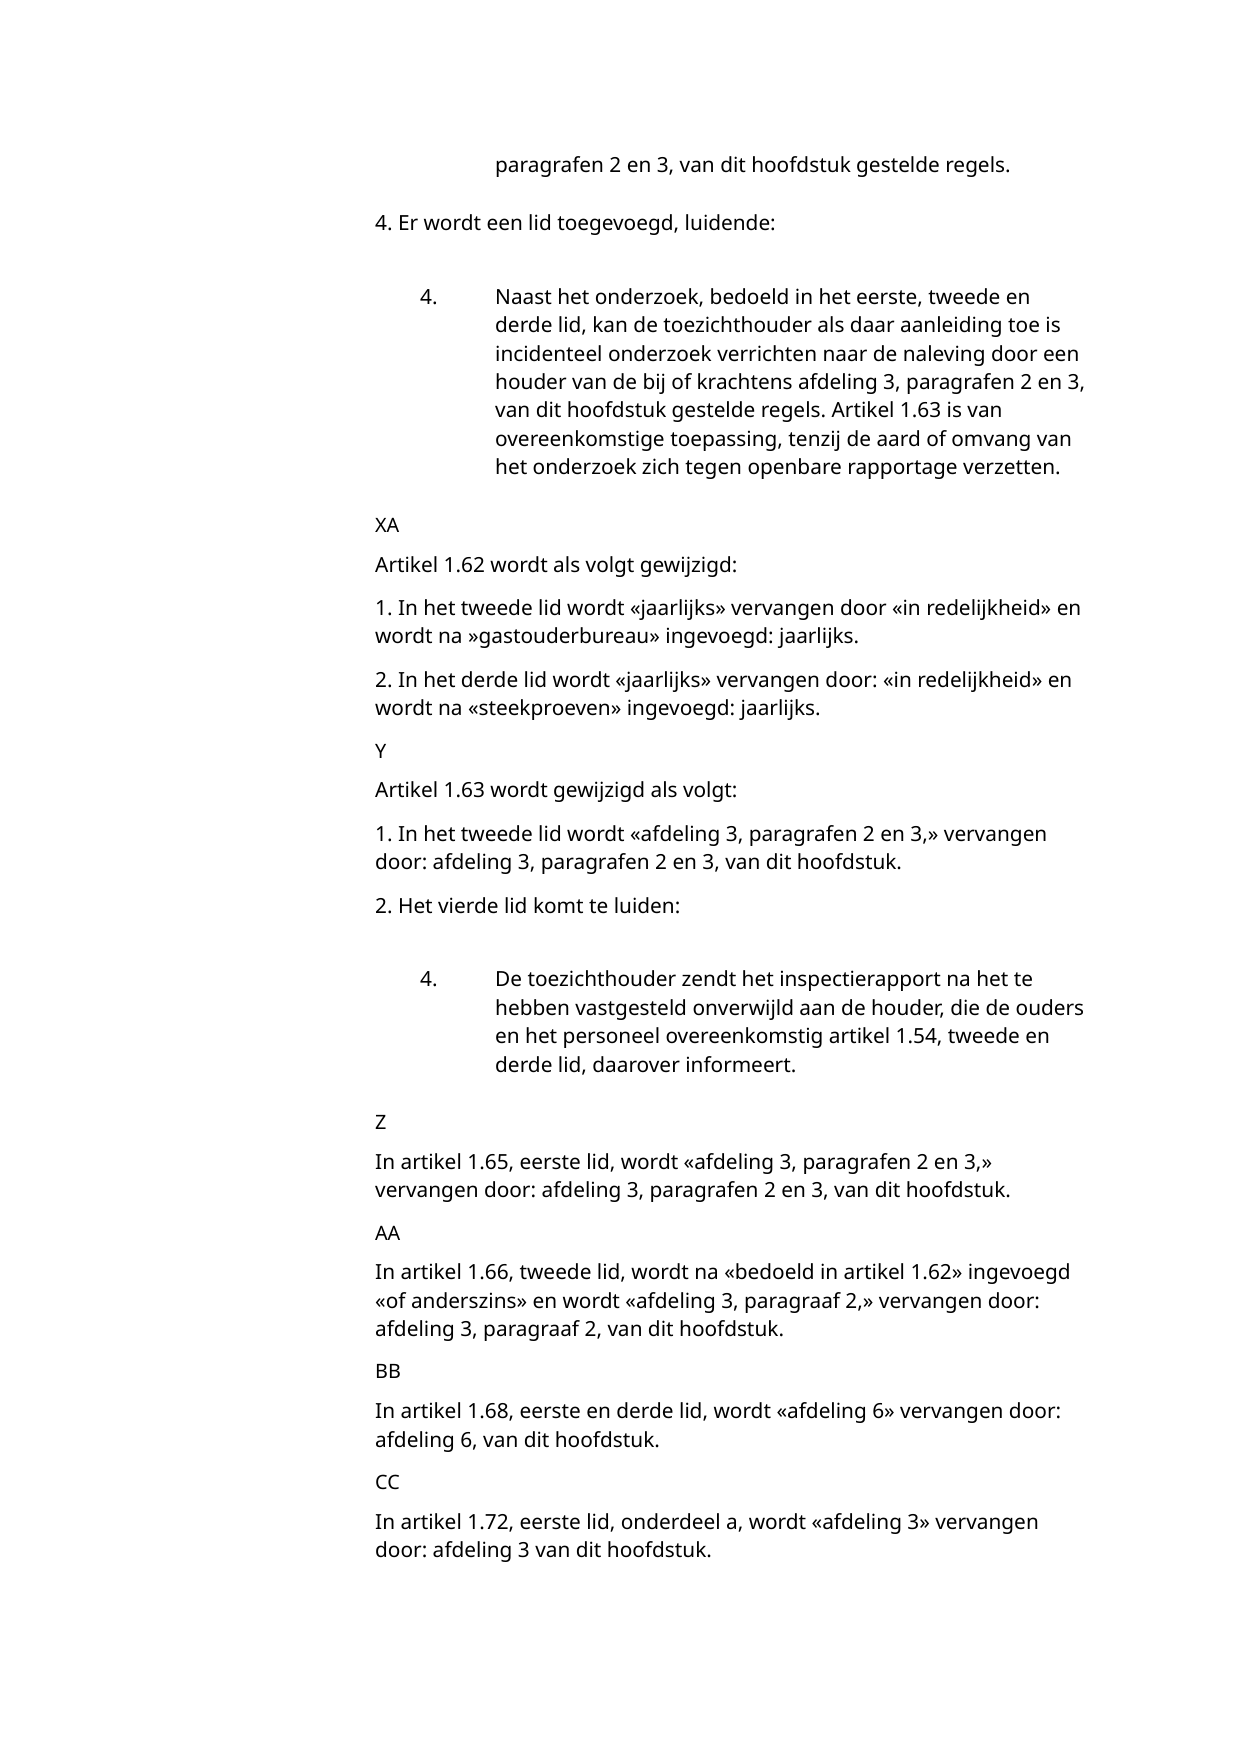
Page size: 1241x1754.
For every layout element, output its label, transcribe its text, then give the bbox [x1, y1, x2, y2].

text In artikel 1.68, eerste en derde lid, wordt «afdeling 6» vervangen door: afdeling 6, van dit hoofdstuk. [375, 1397, 1090, 1453]
text AA [375, 1219, 1090, 1246]
text 2. Het vierde lid komt te luiden: [375, 891, 1090, 919]
text Y [375, 737, 1090, 764]
text In artikel 1.65, eerste lid, wordt «afdeling 3, paragrafen 2 en 3,» vervangen door: afdeling 3, paragrafen 2 en 3, van dit hoofdstuk. [375, 1147, 1090, 1204]
list De toezichthouder zendt het inspectierapport na het te hebben vastgesteld onverwijld aan de houder, die de ouders en het personeel overeenkomstig artikel 1.54, tweede en derde lid, daarover informeert. [420, 964, 1090, 1078]
text 4. Er wordt een lid toegevoegd, luidende: [375, 208, 1090, 237]
list Naast het onderzoek, bedoeld in het eerste, tweede en derde lid, kan de toezichthouder als daar aanleiding toe is incidenteel onderzoek verrichten naar de naleving door een houder van de bij of krachtens afdeling 3, paragrafen 2 en 3, van dit hoofdstuk gestelde regels. Artikel 1.63 is van overeenkomstige toepassing, tenzij de aard of omvang van het onderzoek zich tegen openbare rapportage verzetten. [420, 282, 1090, 481]
text 1. In het tweede lid wordt «jaarlijks» vervangen door «in redelijkheid» en wordt na »gastouderbureau» ingevoegd: jaarlijks. [375, 593, 1090, 650]
text Artikel 1.63 wordt gewijzigd als volgt: [375, 776, 1090, 804]
text XA [375, 511, 1090, 538]
text BB [375, 1358, 1090, 1385]
text 2. In het derde lid wordt «jaarlijks» vervangen door: «in redelijkheid» en wordt na «steekproeven» ingevoegd: jaarlijks. [375, 665, 1090, 722]
text In artikel 1.72, eerste lid, onderdeel a, wordt «afdeling 3» vervangen door: afdeling 3 van dit hoofdstuk. [375, 1507, 1090, 1564]
text Z [375, 1108, 1090, 1135]
text CC [375, 1468, 1090, 1495]
text 1. In het tweede lid wordt «afdeling 3, paragrafen 2 en 3,» vervangen door: afdeling 3, paragrafen 2 en 3, van dit hoofdstuk. [375, 819, 1090, 876]
list paragrafen 2 en 3, van dit hoofdstuk gestelde regels. [420, 150, 1090, 178]
text Artikel 1.62 wordt als volgt gewijzigd: [375, 550, 1090, 578]
text In artikel 1.66, tweede lid, wordt na «bedoeld in artikel 1.62» ingevoegd «of anderszins» en wordt «afdeling 3, paragraaf 2,» vervangen door: afdeling 3, paragraaf 2, van dit hoofdstuk. [375, 1257, 1090, 1343]
